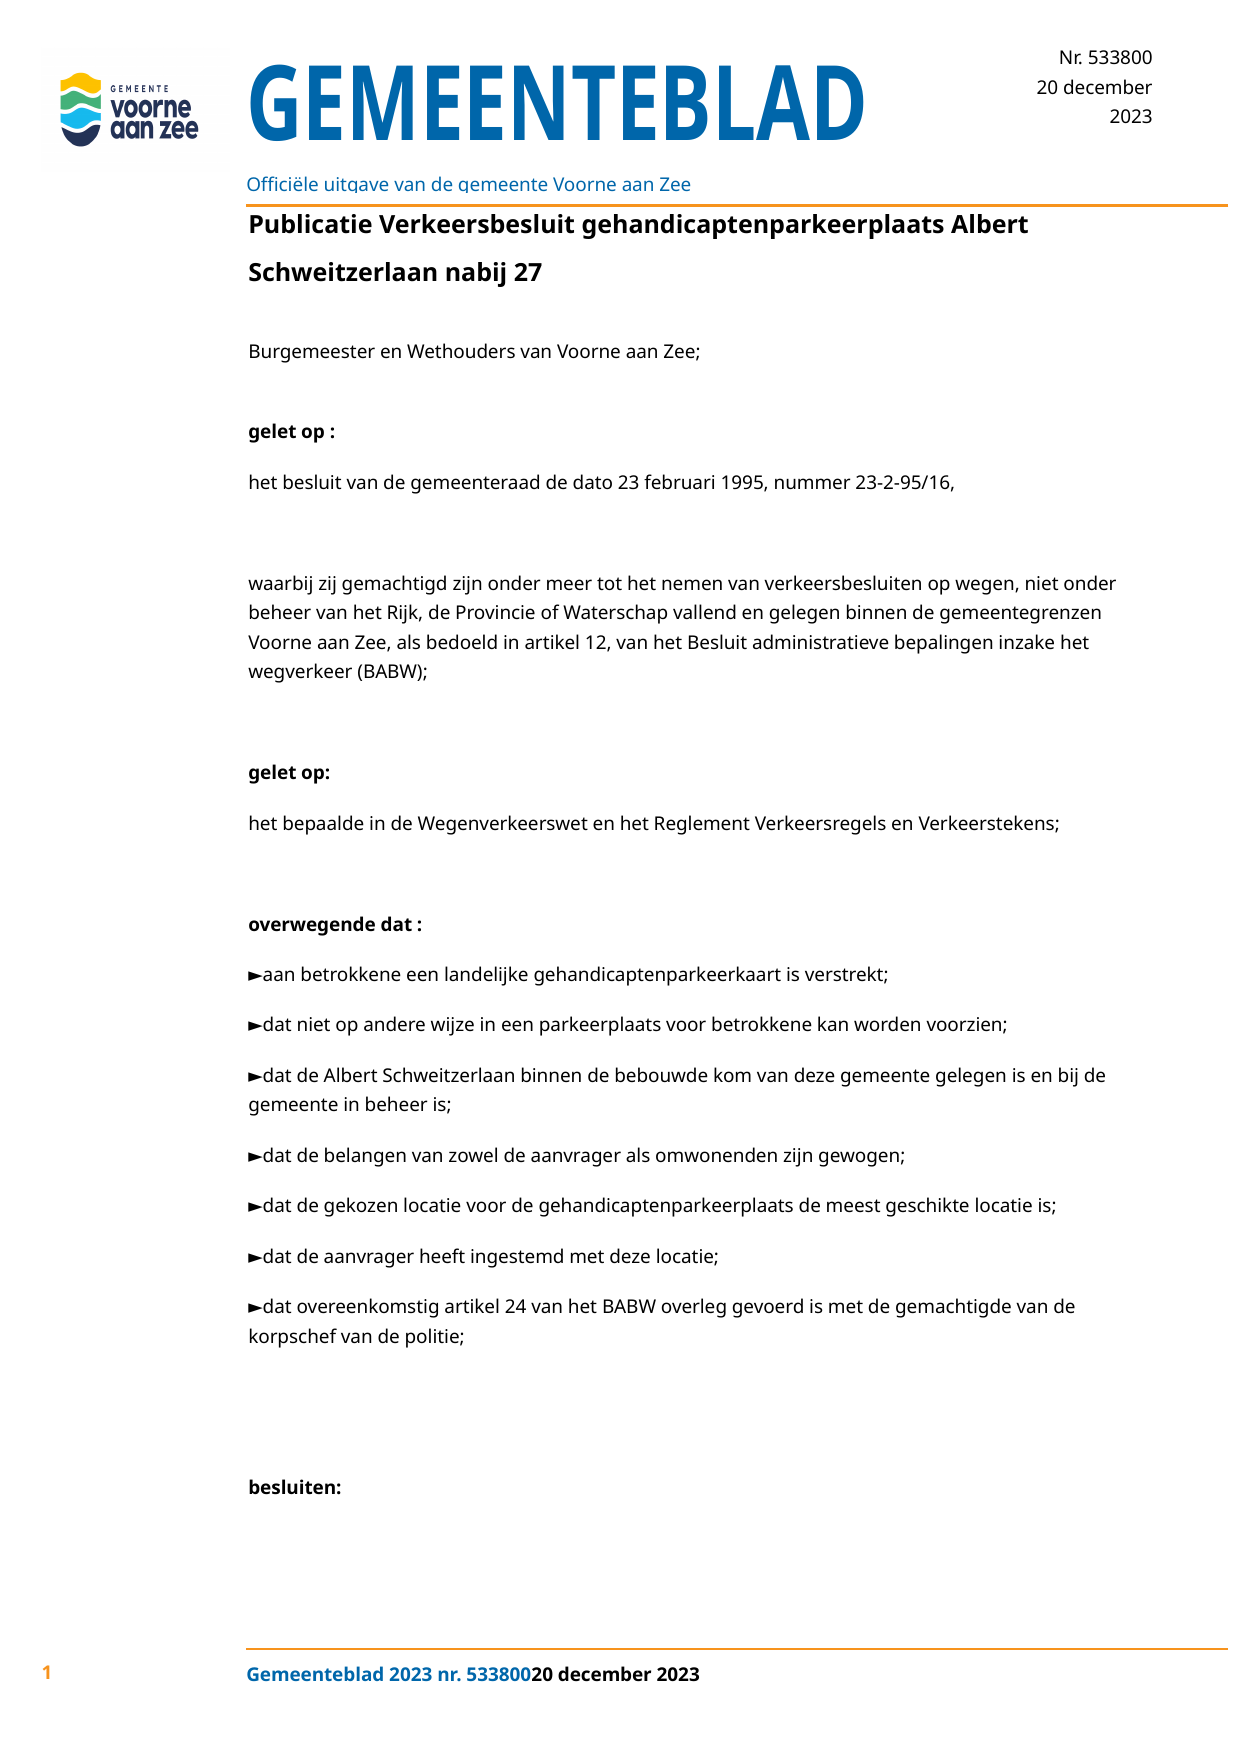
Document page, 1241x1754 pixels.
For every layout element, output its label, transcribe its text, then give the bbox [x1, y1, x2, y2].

text het besluit van de gemeenteraad de dato 23 februari 1995, nummer 23-2-95/16, [248, 469, 1152, 495]
text ►dat de gekozen locatie voor de gehandicaptenparkeerplaats de meest geschikte locatie is; [248, 1192, 1152, 1218]
text ►aan betrokkene een landelijke gehandicaptenparkeerkaart is verstrekt; [248, 961, 1152, 987]
picture [41, 47, 231, 172]
text ►dat de aanvrager heeft ingestemd met deze locatie; [248, 1243, 1152, 1268]
text ►dat de belangen van zowel de aanvrager als omwonenden zijn gewogen; [248, 1142, 1152, 1168]
text Publicatie Verkeersbesluit gehandicaptenparkeerplaats Albert Schweitzerlaan nabij 27 [248, 207, 1152, 288]
text ►dat de Albert Schweitzerlaan binnen de bebouwde kom van deze gemeente gelegen is en bij de gemeente in beheer is; [248, 1062, 1152, 1117]
text gelet op : [248, 419, 1152, 444]
text Burgemeester en Wethouders van Voorne aan Zee; [248, 339, 1152, 364]
text ►dat niet op andere wijze in een parkeerplaats voor betrokkene kan worden voorzien; [248, 1012, 1152, 1037]
text het bepaalde in de Wegenverkeerswet en het Reglement Verkeersregels en Verkeerstekens; [248, 810, 1152, 836]
text ►dat overeenkomstig artikel 24 van het BABW overleg gevoerd is met de gemachtigde van de korpschef van de politie; [248, 1293, 1152, 1348]
text waarbij zij gemachtigd zijn onder meer tot het nemen van verkeersbesluiten op wegen, niet onder beheer van het Rijk, de Provincie of Waterschap vallend en gelegen binnen de gemeentegrenzen Voorne aan Zee, als bedoeld in artikel 12, van het Besluit administratieve bepalingen inzake het wegverkeer (BABW); [248, 570, 1152, 684]
text gelet op: [248, 759, 1152, 785]
text besluiten: [248, 1474, 1152, 1500]
text overwegende dat : [248, 911, 1152, 936]
